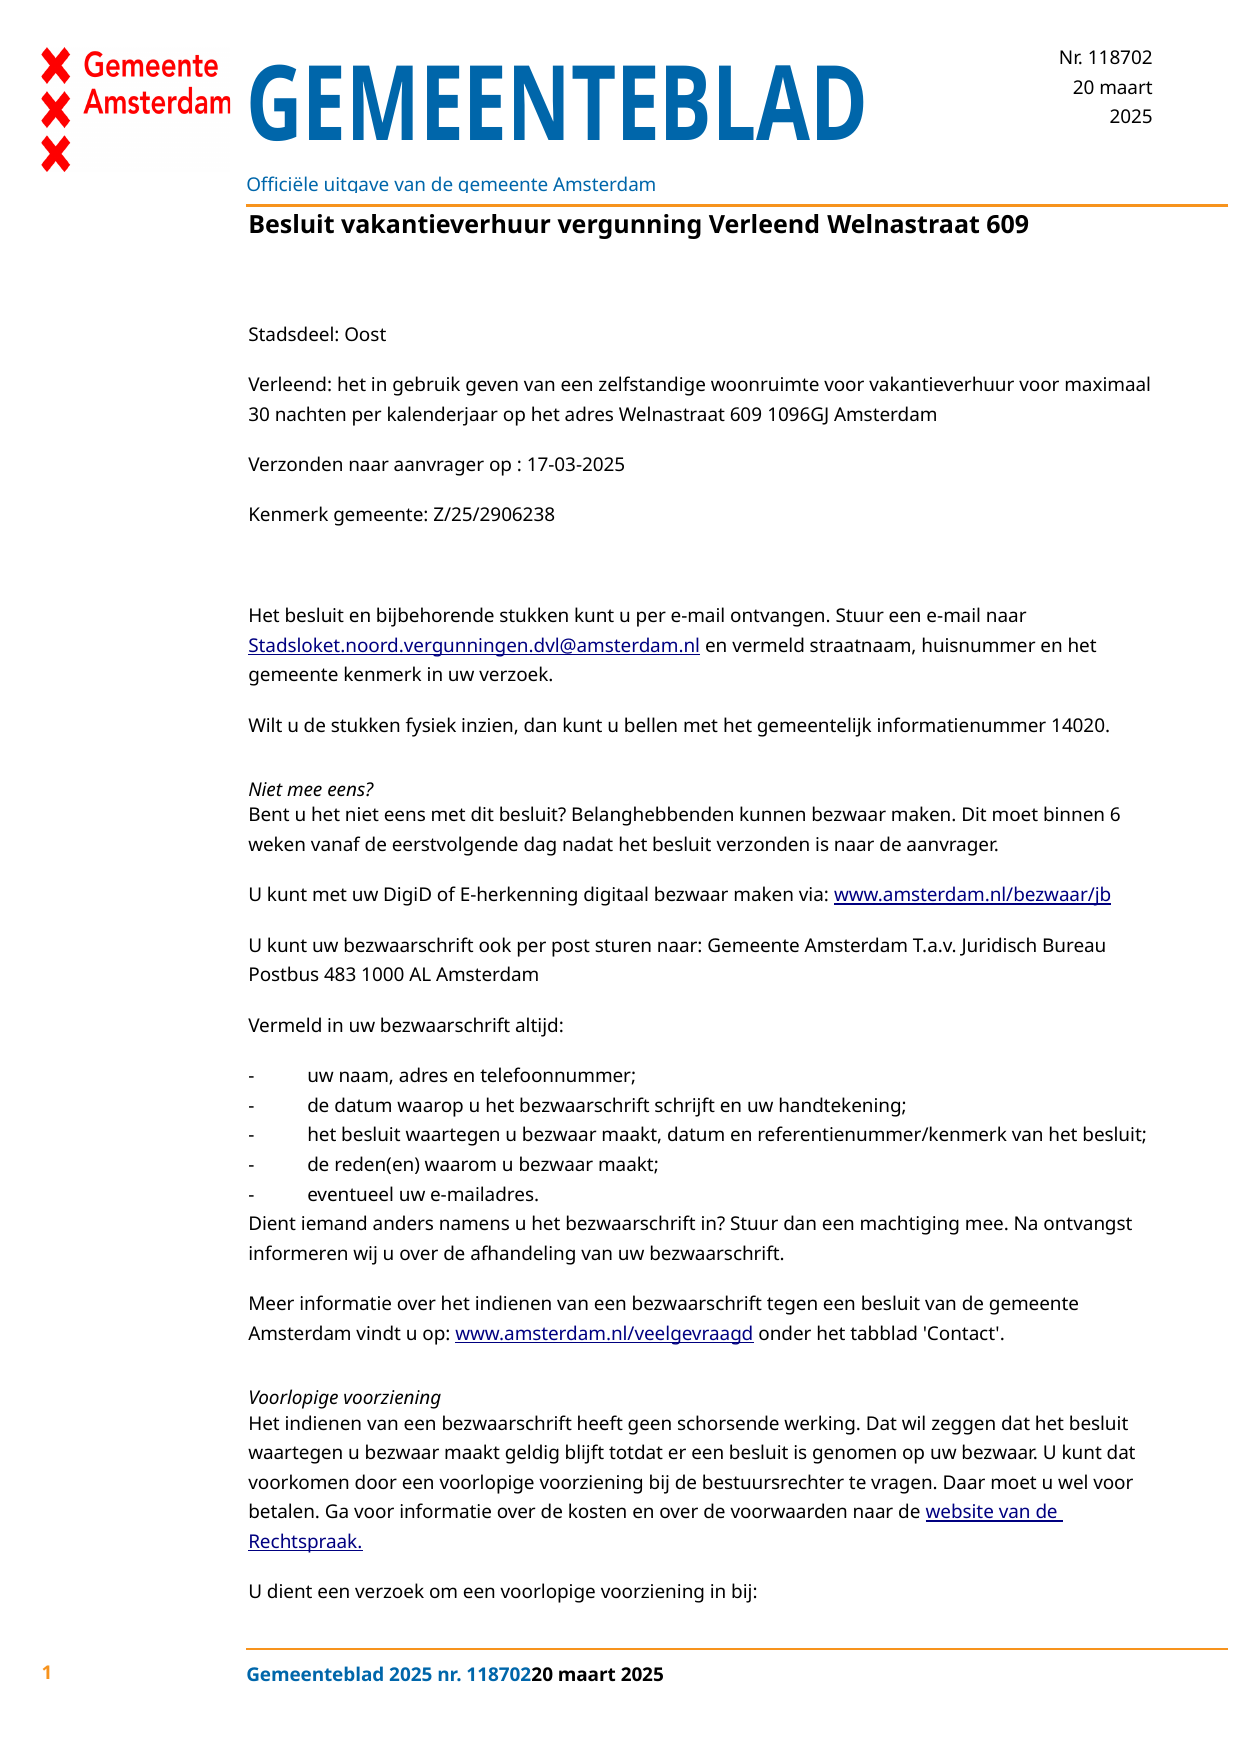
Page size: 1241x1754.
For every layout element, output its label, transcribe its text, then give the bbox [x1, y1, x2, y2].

text Wilt u de stukken fysiek inzien, dan kunt u bellen met het gemeentelijk informatienummer 14020. [248, 712, 1152, 738]
text Kenmerk gemeente: Z/25/2906238 [248, 502, 1152, 527]
text U kunt uw bezwaarschrift ook per post sturen naar: Gemeente Amsterdam T.a.v. Juridisch Bureau Postbus 483 1000 AL Amsterdam [248, 932, 1152, 987]
text Stadsdeel: Oost [248, 321, 1152, 346]
list de reden(en) waarom u bezwaar maakt; [248, 1151, 1152, 1177]
text Het indienen van een bezwaarschrift heeft geen schorsende werking. Dat wil zeggen dat het besluit waartegen u bezwaar maakt geldig blijft totdat er een besluit is genomen op uw bezwaar. U kunt dat voorkomen door een voorlopige voorziening bij de bestuursrechter te vragen. Daar moet u wel voor betalen. Ga voor informatie over de kosten en over de voorwaarden naar de website van de Rechtspraak. [248, 1410, 1152, 1554]
text Verleend: het in gebruik geven van een zelfstandige woonruimte voor vakantieverhuur voor maximaal 30 nachten per kalenderjaar op het adres Welnastraat 609 1096GJ Amsterdam [248, 371, 1152, 426]
picture [41, 47, 231, 172]
text Besluit vakantieverhuur vergunning Verleend Welnastraat 609 [248, 207, 1152, 241]
text Vermeld in uw bezwaarschrift altijd: [248, 1012, 1152, 1038]
text Meer informatie over het indienen van een bezwaarschrift tegen een besluit van de gemeente Amsterdam vindt u op: www.amsterdam.nl/veelgevraagd onder het tabblad 'Contact'. [248, 1290, 1152, 1346]
list uw naam, adres en telefoonnummer; [248, 1062, 1152, 1088]
text Dient iemand anders namens u het bezwaarschrift in? Stuur dan een machtiging mee. Na ontvangst informeren wij u over de afhandeling van uw bezwaarschrift. [248, 1210, 1152, 1266]
text Bent u het niet eens met dit besluit? Belanghebbenden kunnen bezwaar maken. Dit moet binnen 6 weken vanaf de eerstvolgende dag nadat het besluit verzonden is naar de aanvrager. [248, 802, 1152, 857]
text U kunt met uw DigiD of E-herkenning digitaal bezwaar maken via: www.amsterdam.nl/bezwaar/jb [248, 882, 1152, 907]
list de datum waarop u het bezwaarschrift schrijft en uw handtekening; [248, 1092, 1152, 1118]
text U dient een verzoek om een voorlopige voorziening in bij: [248, 1578, 1152, 1604]
list het besluit waartegen u bezwaar maakt, datum en referentienummer/kenmerk van het besluit; [248, 1122, 1152, 1147]
text Verzonden naar aanvrager op : 17-03-2025 [248, 451, 1152, 477]
text Het besluit en bijbehorende stukken kunt u per e-mail ontvangen. Stuur een e-mail naar Stadsloket.noord.vergunningen.dvl@amsterdam.nl en vermeld straatnaam, huisnummer en het gemeente kenmerk in uw verzoek. [248, 602, 1152, 687]
text Voorlopige voorziening [248, 1384, 1152, 1410]
list eventueel uw e-mailadres. [248, 1181, 1152, 1207]
text Niet mee eens? [248, 776, 1152, 802]
